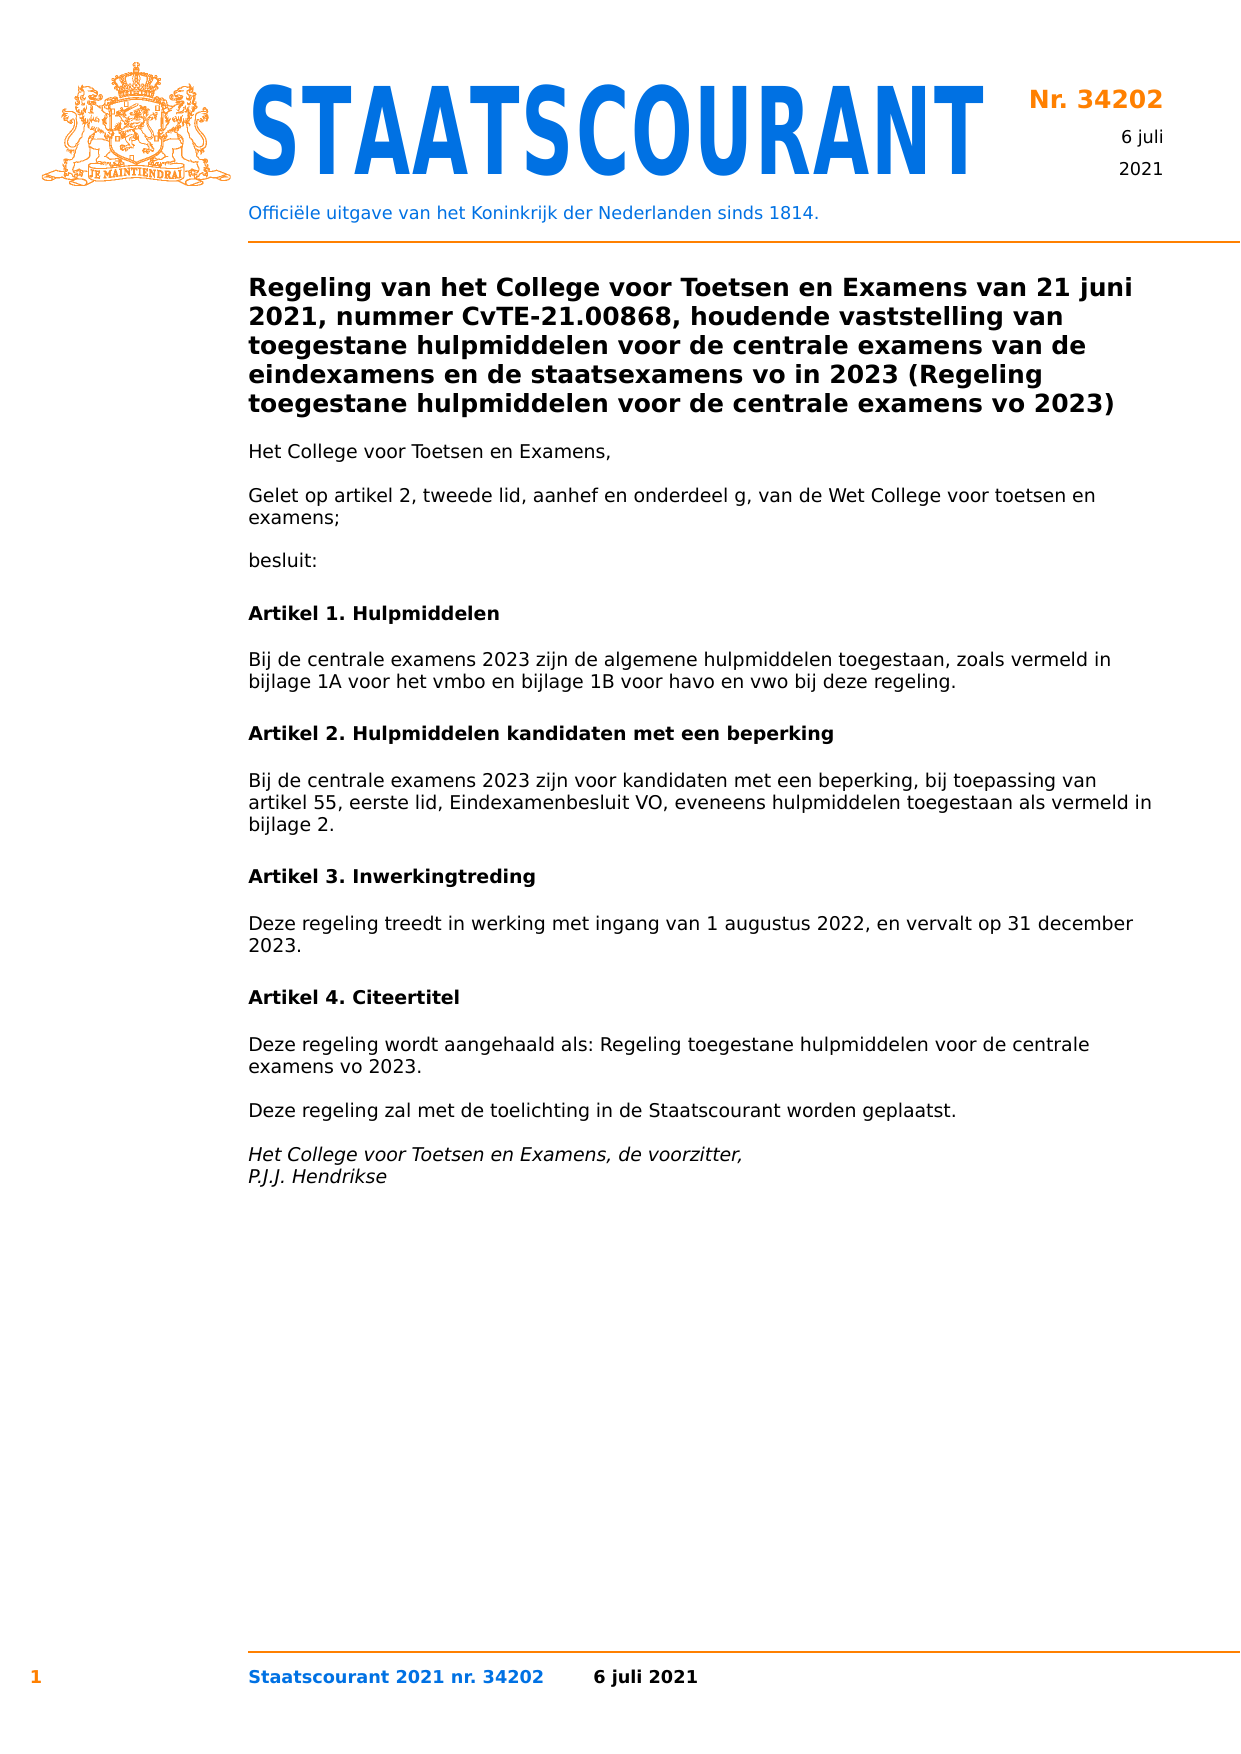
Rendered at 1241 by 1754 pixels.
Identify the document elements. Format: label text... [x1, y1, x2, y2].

text Bij de centrale examens 2023 zijn voor kandidaten met een beperking, bij toepassing van artikel 55, eerste lid, Eindexamenbesluit VO, eveneens hulpmiddelen toegestaan als vermeld in bijlage 2. [248, 770, 1163, 836]
text Deze regeling zal met de toelichting in de Staatscourant worden geplaatst. [248, 1100, 1163, 1122]
picture [41, 62, 231, 186]
table_header Nr. 34202 [998, 62, 1240, 121]
text besluit: [248, 550, 1163, 572]
table_header [25, 62, 248, 241]
text Gelet op artikel 2, tweede lid, aanhef en onderdeel g, van de Wet College voor toetsen en examens; [248, 484, 1163, 528]
text Deze regeling wordt aangehaald als: Regeling toegestane hulpmiddelen voor de centrale examens vo 2023. [248, 1034, 1163, 1078]
subtitle Regeling van het College voor Toetsen en Examens van 21 juni 2021, nummer CvTE-21.00868, houdende vaststelling van toegestane hulpmiddelen voor de centrale examens van de eindexamens en de staatsexamens vo in 2023 (Regeling toegestane hulpmiddelen voor de centrale examens vo 2023) [248, 273, 1163, 419]
text Bij de centrale examens 2023 zijn de algemene hulpmiddelen toegestaan, zoals vermeld in bijlage 1A voor het vmbo en bijlage 1B voor havo en vwo bij deze regeling. [248, 649, 1163, 693]
subtitle Artikel 3. Inwerkingtreding [248, 866, 1163, 888]
table_cell Officiële uitgave van het Koninkrijk der Nederlanden sinds 1814. [248, 203, 1240, 241]
subtitle Artikel 1. Hulpmiddelen [248, 602, 1163, 624]
text Het College voor Toetsen en Examens, de voorzitter, P.J.J. Hendrikse [248, 1144, 1163, 1188]
text Het College voor Toetsen en Examens, [248, 441, 1163, 463]
table_header STAATSCOURANT [248, 62, 998, 203]
table_cell 6 juli [998, 121, 1240, 153]
table_cell 2021 [998, 153, 1240, 203]
subtitle Artikel 4. Citeertitel [248, 987, 1163, 1009]
subtitle Artikel 2. Hulpmiddelen kandidaten met een beperking [248, 723, 1163, 745]
text Deze regeling treedt in werking met ingang van 1 augustus 2022, en vervalt op 31 december 2023. [248, 913, 1163, 957]
